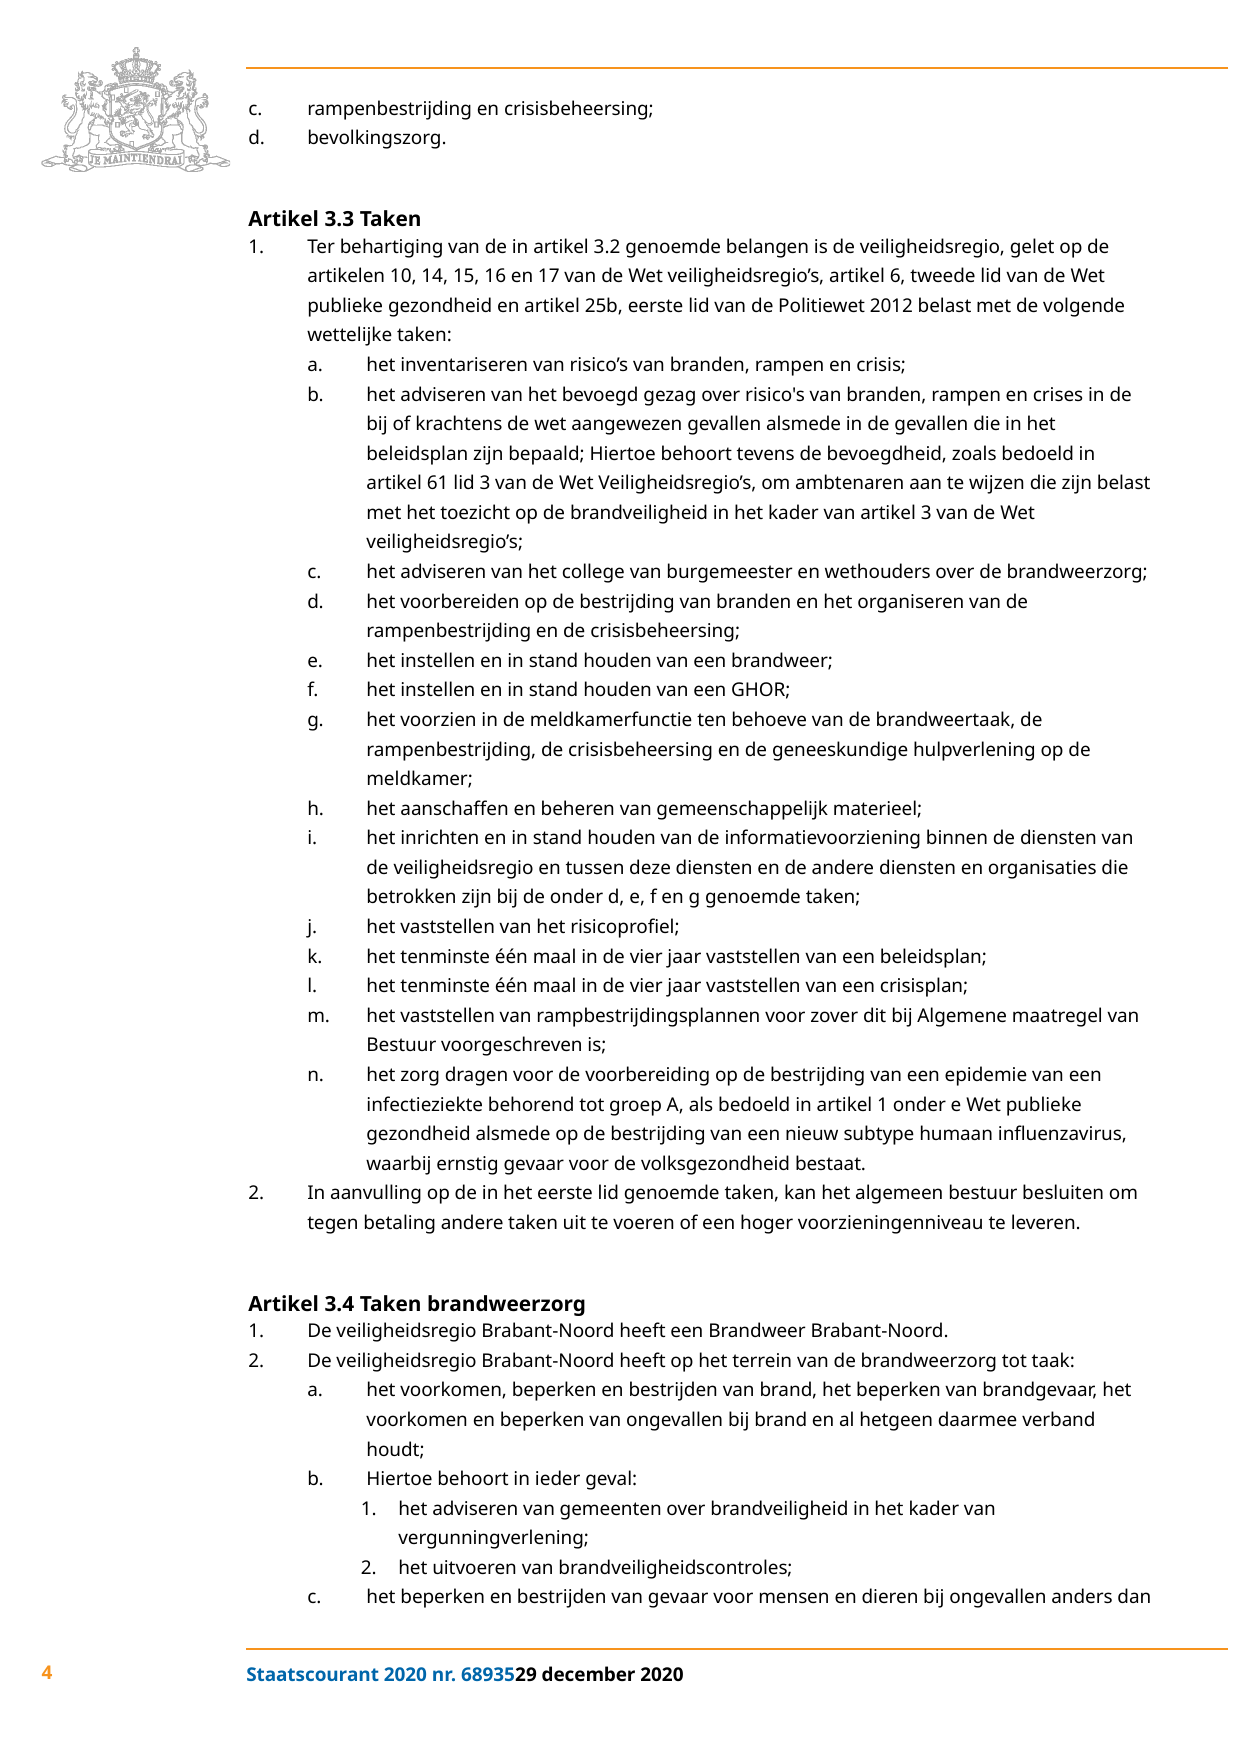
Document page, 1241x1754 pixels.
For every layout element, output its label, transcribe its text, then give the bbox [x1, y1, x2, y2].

list het inrichten en in stand houden van de informatievoorziening binnen de diensten van de veiligheidsregio en tussen deze diensten en de andere diensten en organisaties die betrokken zijn bij de onder d, e, f en g genoemde taken; [307, 824, 1152, 909]
list De veiligheidsregio Brabant-Noord heeft op het terrein van de brandweerzorg tot taak: [248, 1347, 1152, 1373]
text Artikel 3.4 Taken brandweerzorg [248, 1289, 1152, 1317]
list bevolkingszorg. [248, 124, 1152, 150]
list rampenbestrijding en crisisbeheersing; [248, 95, 1152, 121]
list het voorkomen, beperken en bestrijden van brand, het beperken van brandgevaar, het voorkomen en beperken van ongevallen bij brand en al hetgeen daarmee verband houdt; [307, 1377, 1152, 1462]
picture [41, 47, 231, 172]
list In aanvulling op de in het eerste lid genoemde taken, kan het algemeen bestuur besluiten om tegen betaling andere taken uit te voeren of een hoger voorzieningenniveau te leveren. [248, 1179, 1152, 1235]
list het tenminste één maal in de vier jaar vaststellen van een crisisplan; [307, 972, 1152, 998]
list het adviseren van gemeenten over brandveiligheid in het kader van vergunningverlening; [361, 1495, 1152, 1550]
list het voorbereiden op de bestrijding van branden en het organiseren van de rampenbestrijding en de crisisbeheersing; [307, 588, 1152, 643]
list De veiligheidsregio Brabant-Noord heeft een Brandweer Brabant-Noord. [248, 1317, 1152, 1343]
list het tenminste één maal in de vier jaar vaststellen van een beleidsplan; [307, 943, 1152, 968]
text Artikel 3.3 Taken [248, 204, 1152, 233]
list het zorg dragen voor de voorbereiding op de bestrijding van een epidemie van een infectieziekte behorend tot groep A, als bedoeld in artikel 1 onder e Wet publieke gezondheid alsmede op de bestrijding van een nieuw subtype humaan influenzavirus, waarbij ernstig gevaar voor de volksgezondheid bestaat. [307, 1061, 1152, 1176]
list het aanschaffen en beheren van gemeenschappelijk materieel; [307, 795, 1152, 821]
list Ter behartiging van de in artikel 3.2 genoemde belangen is de veiligheidsregio, gelet op de artikelen 10, 14, 15, 16 en 17 van de Wet veiligheidsregio’s, artikel 6, tweede lid van de Wet publieke gezondheid en artikel 25b, eerste lid van de Politiewet 2012 belast met de volgende wettelijke taken: [248, 233, 1152, 347]
list het instellen en in stand houden van een GHOR; [307, 677, 1152, 702]
list Hiertoe behoort in ieder geval: [307, 1465, 1152, 1491]
list het adviseren van het college van burgemeester en wethouders over de brandweerzorg; [307, 558, 1152, 584]
list het uitvoeren van brandveiligheidscontroles; [361, 1554, 1152, 1580]
list het instellen en in stand houden van een brandweer; [307, 647, 1152, 673]
list het voorzien in de meldkamerfunctie ten behoeve van de brandweertaak, de rampenbestrijding, de crisisbeheersing en de geneeskundige hulpverlening op de meldkamer; [307, 706, 1152, 791]
list het vaststellen van rampbestrijdingsplannen voor zover dit bij Algemene maatregel van Bestuur voorgeschreven is; [307, 1002, 1152, 1057]
list het inventariseren van risico’s van branden, rampen en crisis; [307, 351, 1152, 377]
list het vaststellen van het risicoprofiel; [307, 913, 1152, 939]
list het beperken en bestrijden van gevaar voor mensen en dieren bij ongevallen anders dan [307, 1584, 1152, 1609]
list het adviseren van het bevoegd gezag over risico's van branden, rampen en crises in de bij of krachtens de wet aangewezen gevallen alsmede in de gevallen die in het beleidsplan zijn bepaald; Hiertoe behoort tevens de bevoegdheid, zoals bedoeld in artikel 61 lid 3 van de Wet Veiligheidsregio’s, om ambtenaren aan te wijzen die zijn belast met het toezicht op de brandveiligheid in het kader van artikel 3 van de Wet veiligheidsregio’s; [307, 381, 1152, 554]
